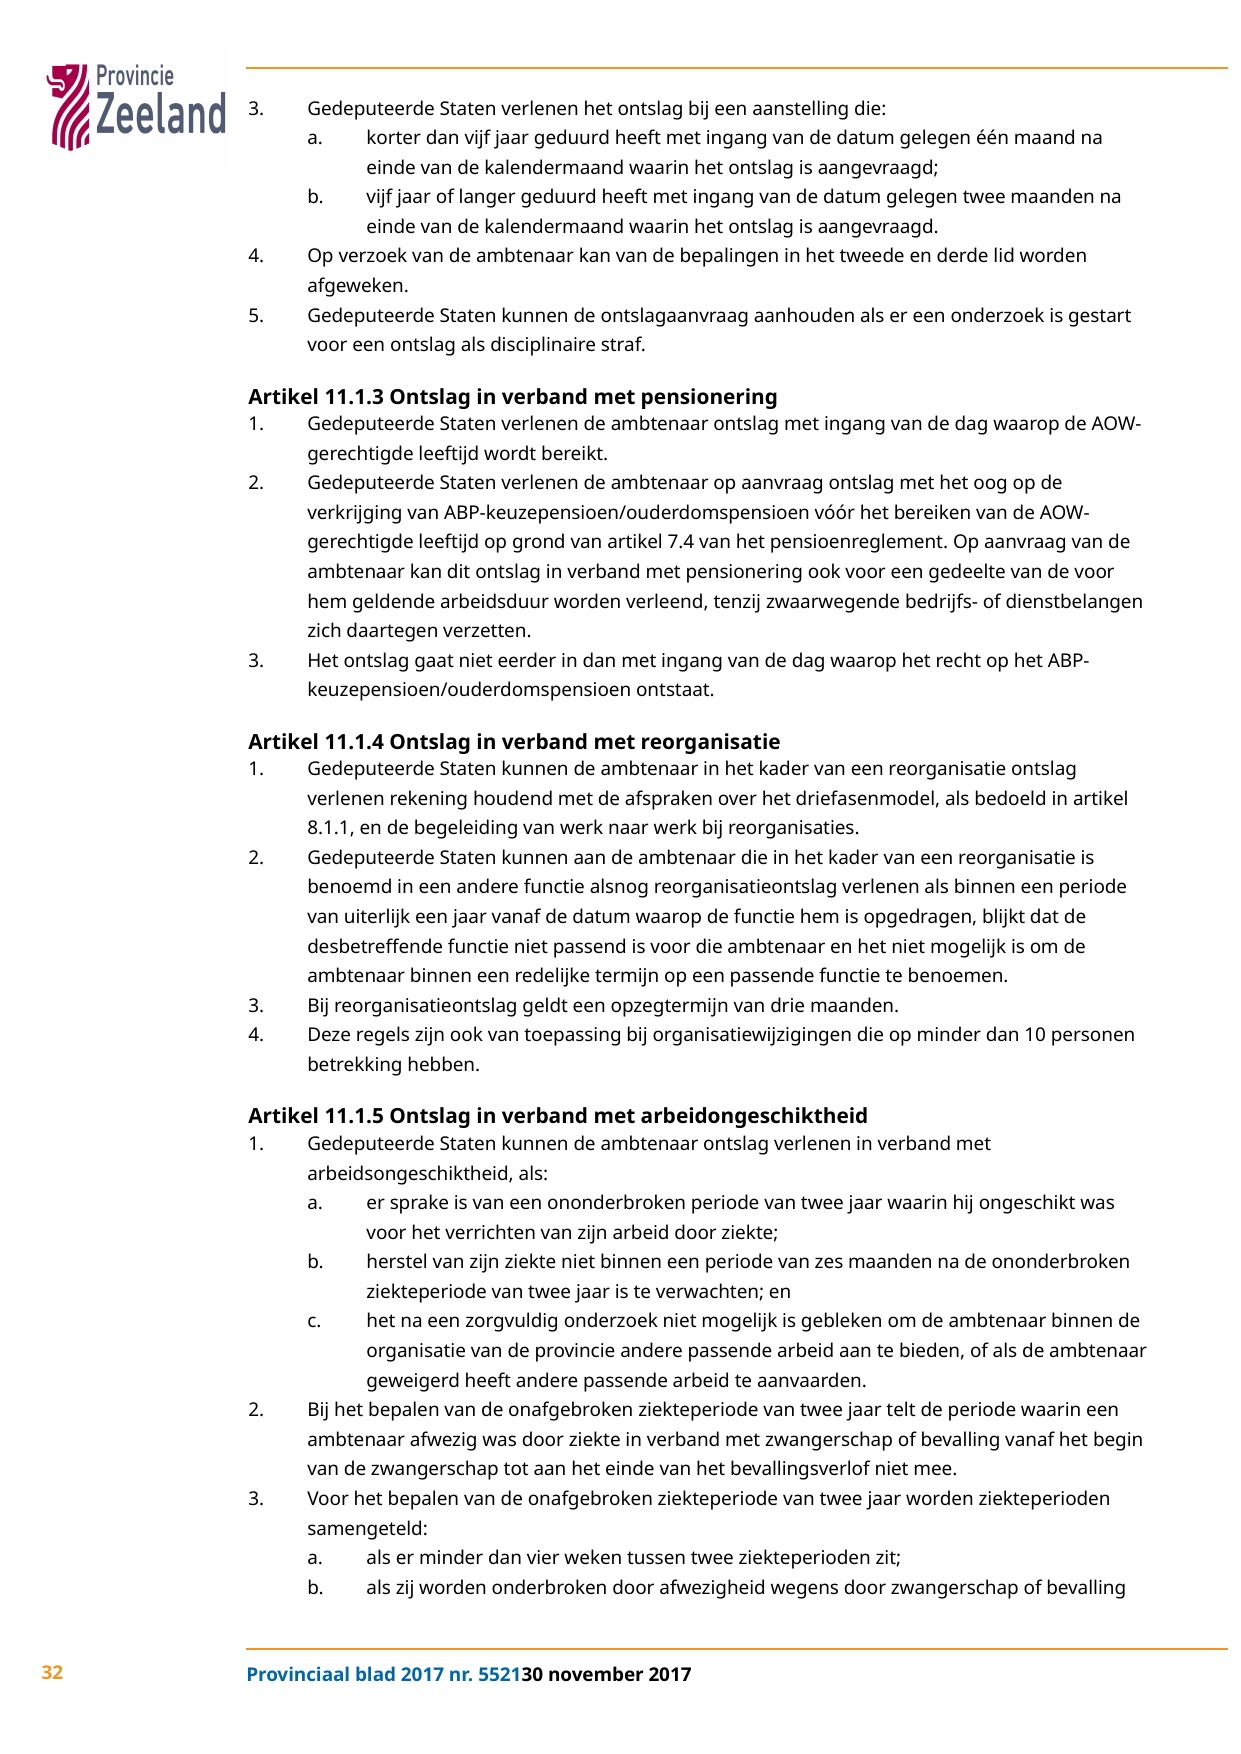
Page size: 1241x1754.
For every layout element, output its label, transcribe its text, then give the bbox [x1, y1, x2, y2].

list Deze regels zijn ook van toepassing bij organisatiewijzigingen die op minder dan 10 personen betrekking hebben. [248, 1022, 1152, 1077]
list herstel van zijn ziekte niet binnen een periode van zes maanden na de ononderbroken ziekteperiode van twee jaar is te verwachten; en [307, 1248, 1152, 1304]
list Gedeputeerde Staten kunnen de ambtenaar ontslag verlenen in verband met arbeidsongeschiktheid, als: [248, 1130, 1152, 1185]
list Gedeputeerde Staten verlenen het ontslag bij een aanstelling die: [248, 95, 1152, 121]
list Gedeputeerde Staten kunnen de ontslagaanvraag aanhouden als er een onderzoek is gestart voor een ontslag als disciplinaire straf. [248, 302, 1152, 357]
list als er minder dan vier weken tussen twee ziekteperioden zit; [307, 1544, 1152, 1570]
picture [41, 47, 231, 172]
list Gedeputeerde Staten kunnen aan de ambtenaar die in het kader van een reorganisatie is benoemd in een andere functie alsnog reorganisatieontslag verlenen als binnen een periode van uiterlijk een jaar vanaf de datum waarop de functie hem is opgedragen, blijkt dat de desbetreffende functie niet passend is voor die ambtenaar en het niet mogelijk is om de ambtenaar binnen een redelijke termijn op een passende functie te benoemen. [248, 844, 1152, 988]
list Bij het bepalen van de onafgebroken ziekteperiode van twee jaar telt de periode waarin een ambtenaar afwezig was door ziekte in verband met zwangerschap of bevalling vanaf het begin van de zwangerschap tot aan het einde van het bevallingsverlof niet mee. [248, 1396, 1152, 1481]
text Artikel 11.1.3 Ontslag in verband met pensionering [248, 382, 1152, 410]
list vijf jaar of langer geduurd heeft met ingang van de datum gelegen twee maanden na einde van de kalendermaand waarin het ontslag is aangevraagd. [307, 183, 1152, 239]
text Artikel 11.1.5 Ontslag in verband met arbeidongeschiktheid [248, 1102, 1152, 1130]
list Bij reorganisatieontslag geldt een opzegtermijn van drie maanden. [248, 992, 1152, 1018]
list er sprake is van een ononderbroken periode van twee jaar waarin hij ongeschikt was voor het verrichten van zijn arbeid door ziekte; [307, 1189, 1152, 1244]
list Het ontslag gaat niet eerder in dan met ingang van de dag waarop het recht op het ABP-keuzepensioen/ouderdomspensioen ontstaat. [248, 647, 1152, 702]
list Voor het bepalen van de onafgebroken ziekteperiode van twee jaar worden ziekteperioden samengeteld: [248, 1485, 1152, 1540]
list Gedeputeerde Staten verlenen de ambtenaar op aanvraag ontslag met het oog op de verkrijging van ABP-keuzepensioen/ouderdomspensioen vóór het bereiken van de AOW-gerechtigde leeftijd op grond van artikel 7.4 van het pensioenreglement. Op aanvraag van de ambtenaar kan dit ontslag in verband met pensionering ook voor een gedeelte van de voor hem geldende arbeidsduur worden verleend, tenzij zwaarwegende bedrijfs- of dienstbelangen zich daartegen verzetten. [248, 469, 1152, 643]
list het na een zorgvuldig onderzoek niet mogelijk is gebleken om de ambtenaar binnen de organisatie van de provincie andere passende arbeid aan te bieden, of als de ambtenaar geweigerd heeft andere passende arbeid te aanvaarden. [307, 1308, 1152, 1392]
list als zij worden onderbroken door afwezigheid wegens door zwangerschap of bevalling [307, 1574, 1152, 1599]
list Op verzoek van de ambtenaar kan van de bepalingen in het tweede en derde lid worden afgeweken. [248, 243, 1152, 298]
list Gedeputeerde Staten kunnen de ambtenaar in het kader van een reorganisatie ontslag verlenen rekening houdend met de afspraken over het driefasenmodel, als bedoeld in artikel 8.1.1, en de begeleiding van werk naar werk bij reorganisaties. [248, 755, 1152, 840]
list Gedeputeerde Staten verlenen de ambtenaar ontslag met ingang van de dag waarop de AOW-gerechtigde leeftijd wordt bereikt. [248, 410, 1152, 466]
text Artikel 11.1.4 Ontslag in verband met reorganisatie [248, 727, 1152, 755]
list korter dan vijf jaar geduurd heeft met ingang van de datum gelegen één maand na einde van de kalendermaand waarin het ontslag is aangevraagd; [307, 124, 1152, 180]
